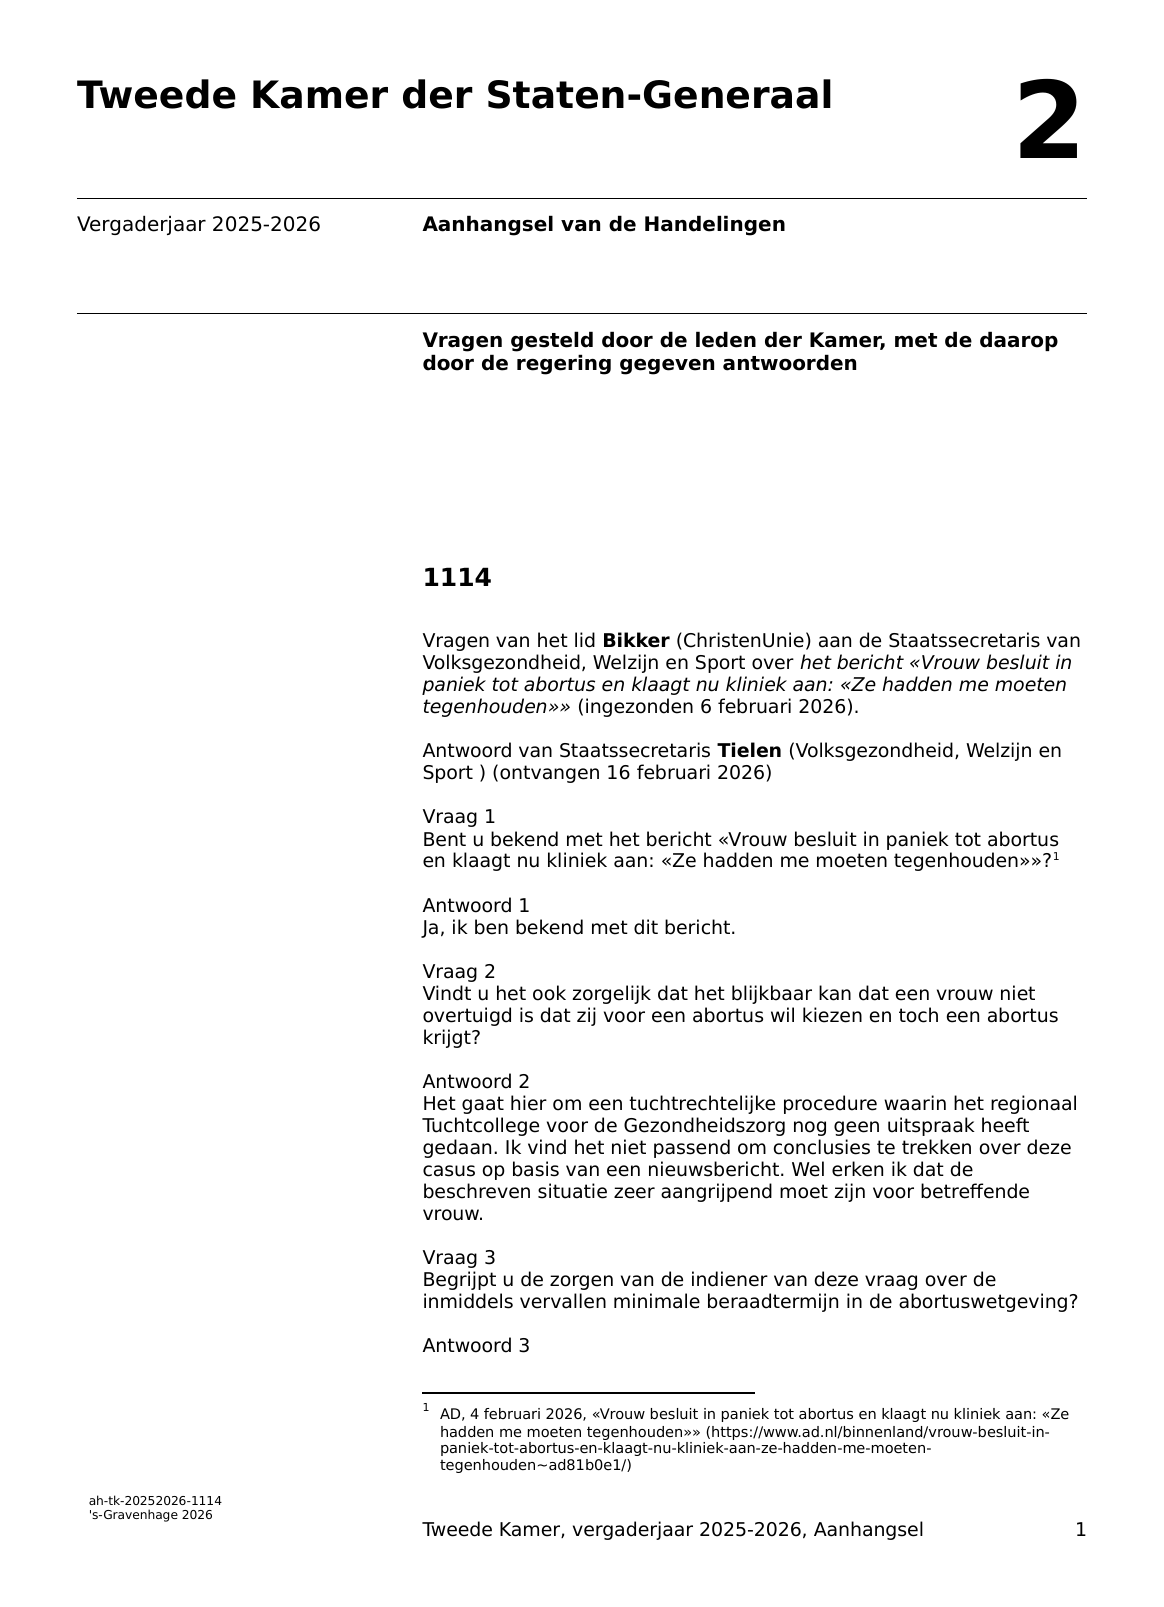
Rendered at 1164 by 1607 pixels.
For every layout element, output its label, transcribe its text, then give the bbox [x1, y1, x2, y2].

text Vraag 1 [422, 806, 1087, 828]
text 1114 [422, 563, 1087, 592]
text Antwoord 1 [422, 894, 1087, 917]
text Vraag 3 [422, 1247, 1087, 1269]
text Ja, ik ben bekend met dit bericht. [422, 917, 1087, 938]
text AD, 4 februari 2026, «Vrouw besluit in paniek tot abortus en klaagt nu kliniek aan: «Ze hadden me moeten tegenhouden»» (https://www.ad.nl/binnenland/vrouw-besluit-in-paniek-tot-abortus-en-klaagt-nu-kliniek-aan-ze-hadden-me-moeten-tegenhouden~ad81b0e1/) [422, 1402, 1087, 1474]
table_cell Aanhangsel van de Handelingen [422, 199, 1087, 313]
table_cell [77, 314, 422, 375]
text ah-tk-20252026-1114 [88, 1494, 323, 1508]
text Begrijpt u de zorgen van de indiener van deze vraag over de inmiddels vervallen minimale beraadtermijn in de abortuswetgeving? [422, 1269, 1087, 1313]
text Antwoord 3 [422, 1335, 1087, 1357]
text Vindt u het ook zorgelijk dat het blijkbaar kan dat een vrouw niet overtuigd is dat zij voor een abortus wil kiezen en toch een abortus krijgt? [422, 983, 1087, 1049]
text Antwoord 2 [422, 1071, 1087, 1093]
text Antwoord van Staatssecretaris Tielen (Volksgezondheid, Welzijn en Sport ) (ontvangen 16 februari 2026) [422, 740, 1087, 784]
text Vraag 2 [422, 961, 1087, 983]
table_cell Vragen gesteld door de leden der Kamer, met de daarop door de regering gegeven antwoorden [422, 314, 1087, 375]
table_header Tweede Kamer der Staten-Generaal [77, 59, 886, 198]
text 's-Gravenhage 2026 [88, 1508, 323, 1522]
text Het gaat hier om een tuchtrechtelijke procedure waarin het regionaal Tuchtcollege voor de Gezondheidszorg nog geen uitspraak heeft gedaan. Ik vind het niet passend om conclusies te trekken over deze casus op basis van een nieuwsbericht. Wel erken ik dat de beschreven situatie zeer aangrijpend moet zijn voor betreffende vrouw. [422, 1093, 1087, 1225]
text Vragen van het lid Bikker (ChristenUnie) aan de Staatssecretaris van Volksgezondheid, Welzijn en Sport over het bericht «Vrouw besluit in paniek tot abortus en klaagt nu kliniek aan: «Ze hadden me moeten tegenhouden»» (ingezonden 6 februari 2026). [422, 630, 1087, 718]
table_cell Vergaderjaar 2025-2026 [77, 199, 422, 313]
table_header 2 [886, 59, 1087, 198]
text Bent u bekend met het bericht «Vrouw besluit in paniek tot abortus en klaagt nu kliniek aan: «Ze hadden me moeten tegenhouden»»? [422, 828, 1087, 872]
